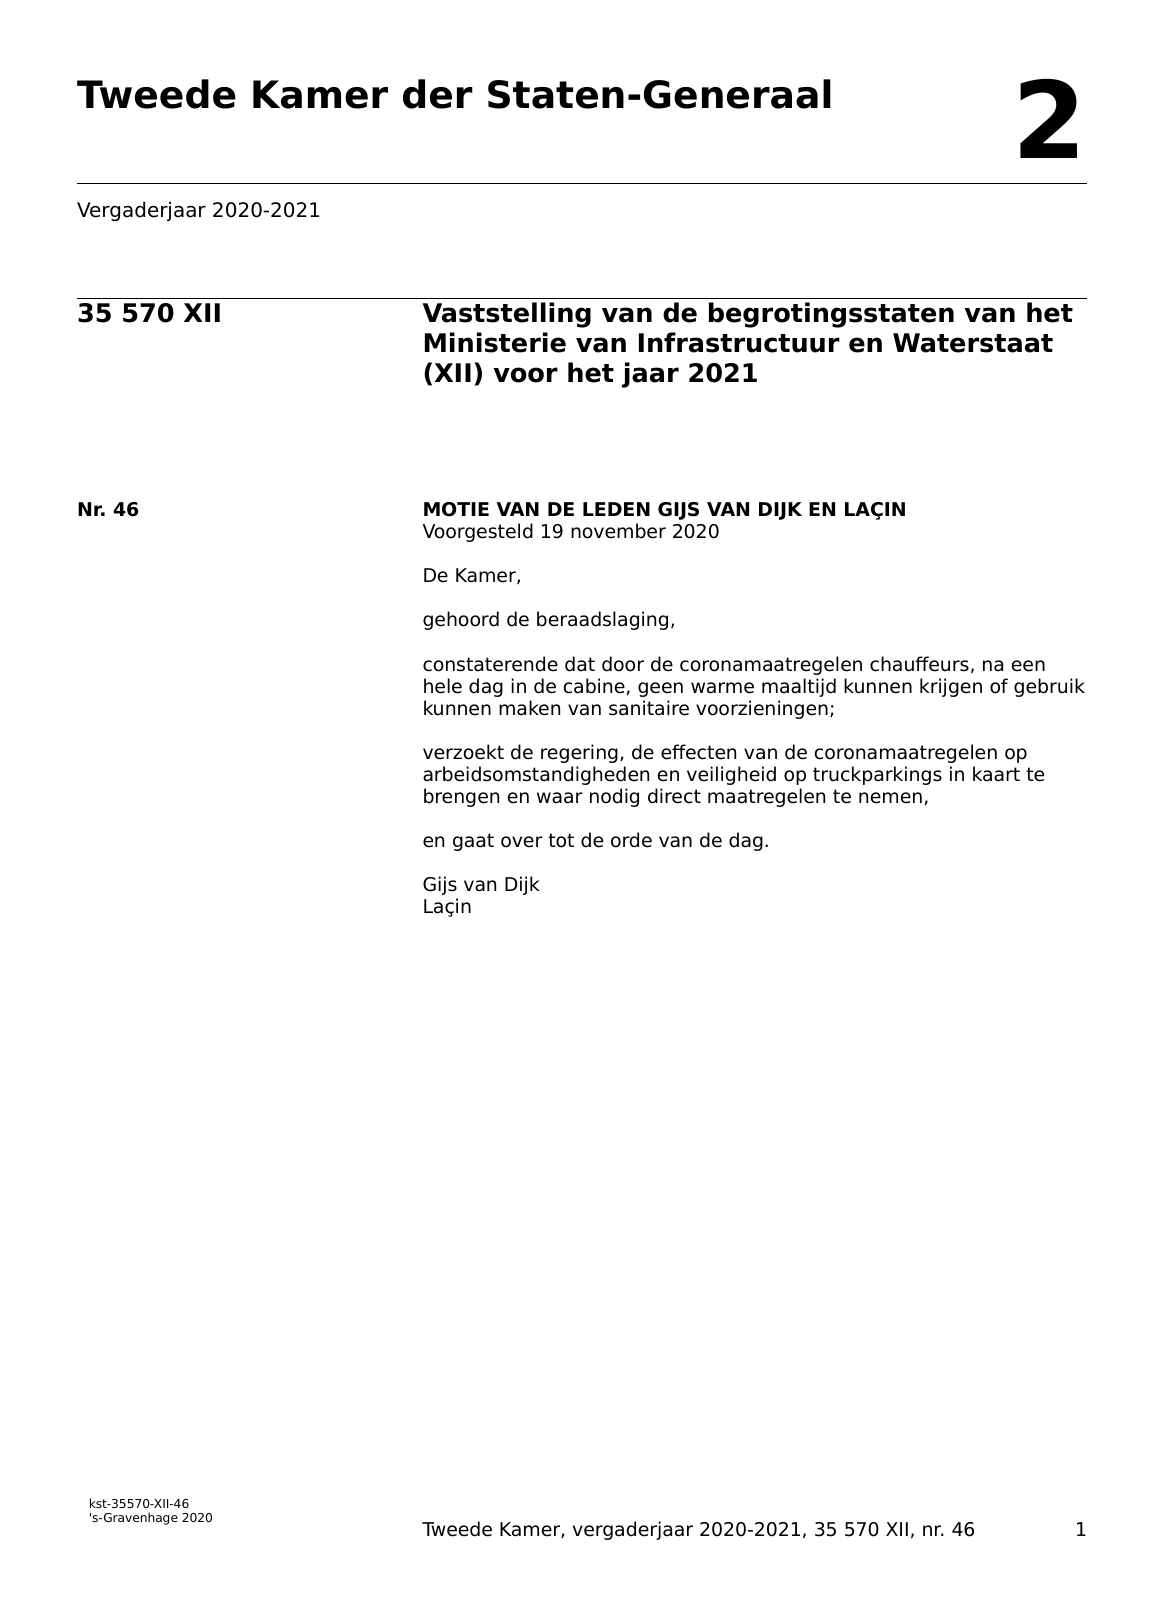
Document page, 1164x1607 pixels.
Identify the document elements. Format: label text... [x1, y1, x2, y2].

text verzoekt de regering, de effecten van de coronamaatregelen op arbeidsomstandigheden en veiligheid op truckparkings in kaart te brengen en waar nodig direct maatregelen te nemen, [422, 742, 1087, 808]
subtitle Nr. 46 MOTIE VAN DE LEDEN GIJS VAN DIJK EN LAҪIN [77, 499, 1087, 521]
text gehoord de beraadslaging, [422, 609, 1087, 631]
text kst-35570-XII-46 [88, 1497, 323, 1511]
text constaterende dat door de coronamaatregelen chauffeurs, na een hele dag in de cabine, geen warme maaltijd kunnen krijgen of gebruik kunnen maken van sanitaire voorzieningen; [422, 653, 1087, 719]
subtitle 35 570 XII Vaststelling van de begrotingsstaten van het Ministerie van Infrastructuur en Waterstaat (XII) voor het jaar 2021 [77, 299, 1087, 388]
text Laçin [422, 896, 1087, 918]
text Gijs van Dijk [422, 874, 1087, 896]
text De Kamer, [422, 565, 1087, 587]
table_header Tweede Kamer der Staten-Generaal [77, 59, 886, 183]
text 's-Gravenhage 2020 [88, 1511, 323, 1525]
text Voorgesteld 19 november 2020 [422, 521, 1087, 543]
table_header 2 [886, 59, 1087, 183]
table_cell Vergaderjaar 2020-2021 [77, 184, 1087, 298]
text en gaat over tot de orde van de dag. [422, 830, 1087, 852]
